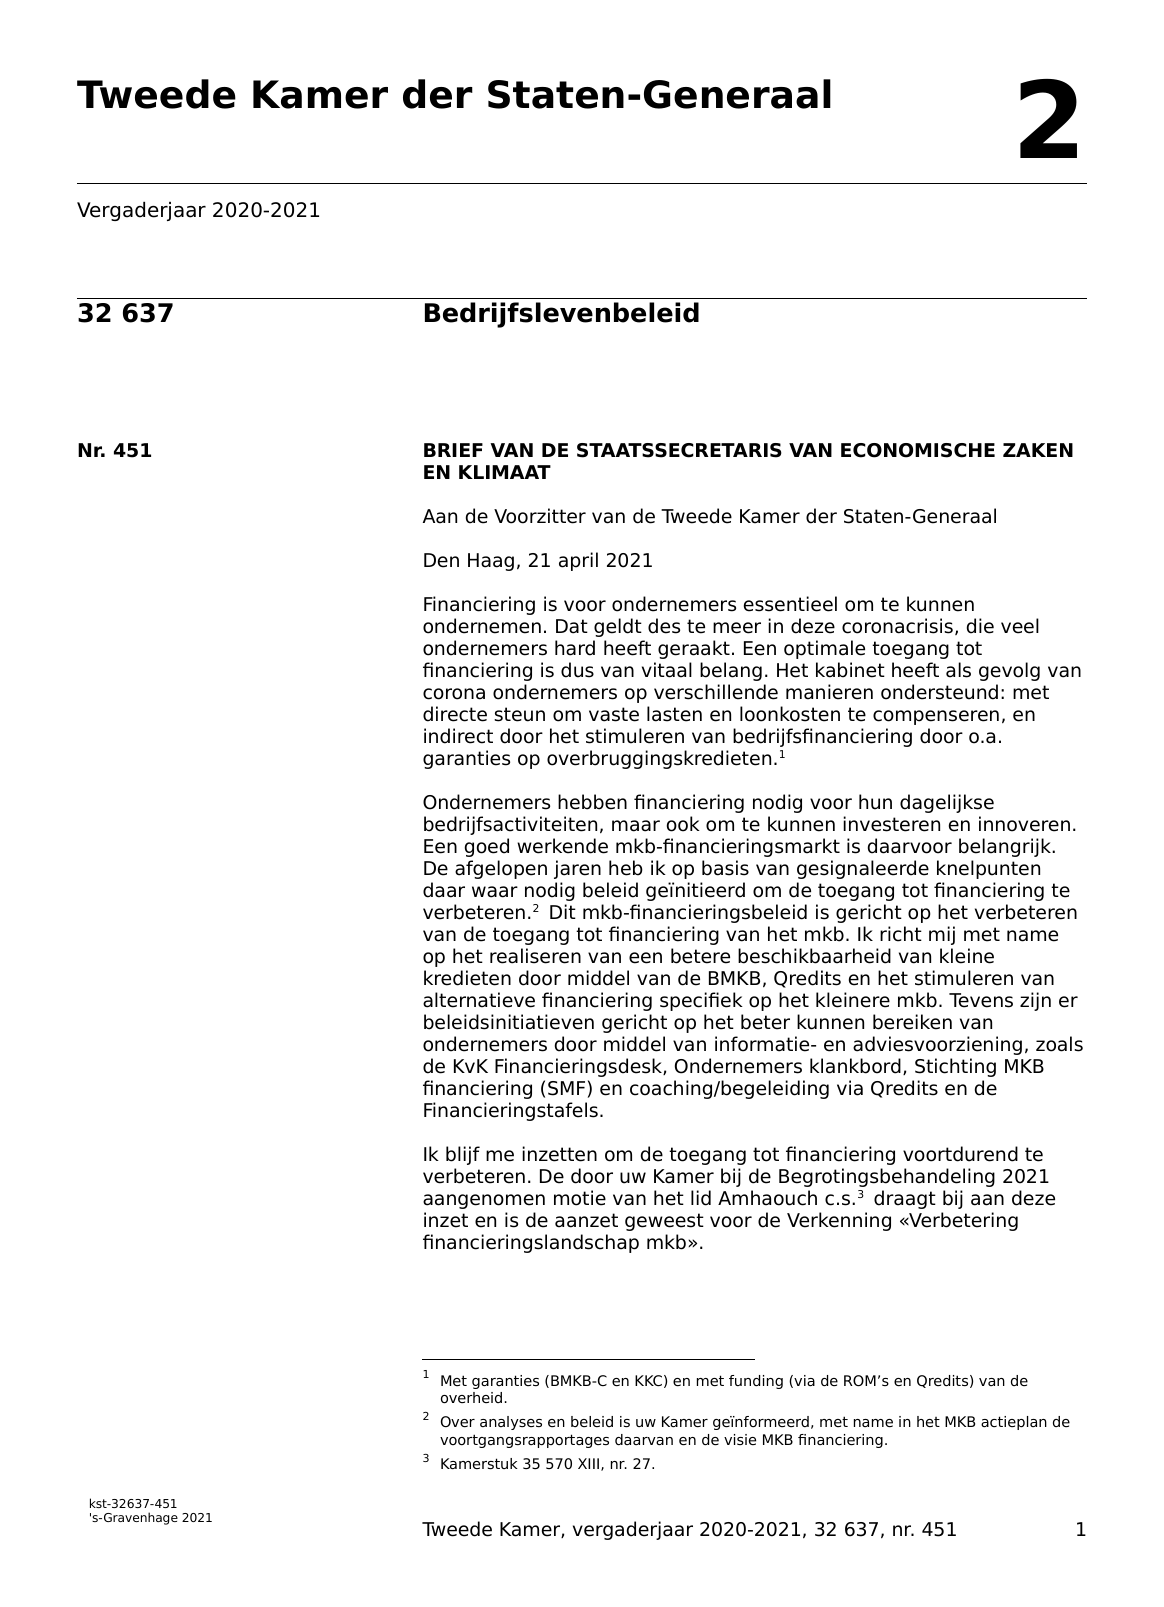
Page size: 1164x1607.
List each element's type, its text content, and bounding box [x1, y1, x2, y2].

text Financiering is voor ondernemers essentieel om te kunnen ondernemen. Dat geldt des te meer in deze coronacrisis, die veel ondernemers hard heeft geraakt. Een optimale toegang tot financiering is dus van vitaal belang. Het kabinet heeft als gevolg van corona ondernemers op verschillende manieren ondersteund: met directe steun om vaste lasten en loonkosten te compenseren, en indirect door het stimuleren van bedrijfsfinanciering door o.a. garanties op overbruggingskredieten. [422, 594, 1087, 770]
text Kamerstuk 35 570 XIII, nr. 27. [422, 1452, 1087, 1474]
subtitle Nr. 451 BRIEF VAN DE STAATSSECRETARIS VAN ECONOMISCHE ZAKEN EN KLIMAAT [77, 440, 1087, 484]
text Aan de Voorzitter van de Tweede Kamer der Staten-Generaal [422, 506, 1087, 528]
text Den Haag, 21 april 2021 [422, 550, 1087, 572]
text Ondernemers hebben financiering nodig voor hun dagelijkse bedrijfsactiviteiten, maar ook om te kunnen investeren en innoveren. Een goed werkende mkb-financieringsmarkt is daarvoor belangrijk. De afgelopen jaren heb ik op basis van gesignaleerde knelpunten daar waar nodig beleid geïnitieerd om de toegang tot financiering te verbeteren. Dit mkb-financieringsbeleid is gericht op het verbeteren van de toegang tot financiering van het mkb. Ik richt mij met name op het realiseren van een betere beschikbaarheid van kleine kredieten door middel van de BMKB, Qredits en het stimuleren van alternatieve financiering specifiek op het kleinere mkb. Tevens zijn er beleidsinitiatieven gericht op het beter kunnen bereiken van ondernemers door middel van informatie- en adviesvoorziening, zoals de KvK Financieringsdesk, Ondernemers klankbord, Stichting MKB financiering (SMF) en coaching/begeleiding via Qredits en de Financieringstafels. [422, 792, 1087, 1122]
table_cell Vergaderjaar 2020-2021 [77, 184, 1087, 298]
table_header Tweede Kamer der Staten-Generaal [77, 59, 886, 183]
table_header 2 [886, 59, 1087, 183]
subtitle 32 637 Bedrijfslevenbeleid [77, 299, 1087, 329]
text Over analyses en beleid is uw Kamer geïnformeerd, met name in het MKB actieplan de voortgangsrapportages daarvan en de visie MKB financiering. [422, 1410, 1087, 1449]
text 's-Gravenhage 2021 [88, 1511, 323, 1525]
text kst-32637-451 [88, 1497, 323, 1511]
text Met garanties (BMKB-C en KKC) en met funding (via de ROM’s en Qredits) van de overheid. [422, 1368, 1087, 1407]
text Ik blijf me inzetten om de toegang tot financiering voortdurend te verbeteren. De door uw Kamer bij de Begrotingsbehandeling 2021 aangenomen motie van het lid Amhaouch c.s. draagt bij aan deze inzet en is de aanzet geweest voor de Verkenning «Verbetering financieringslandschap mkb». [422, 1144, 1087, 1254]
